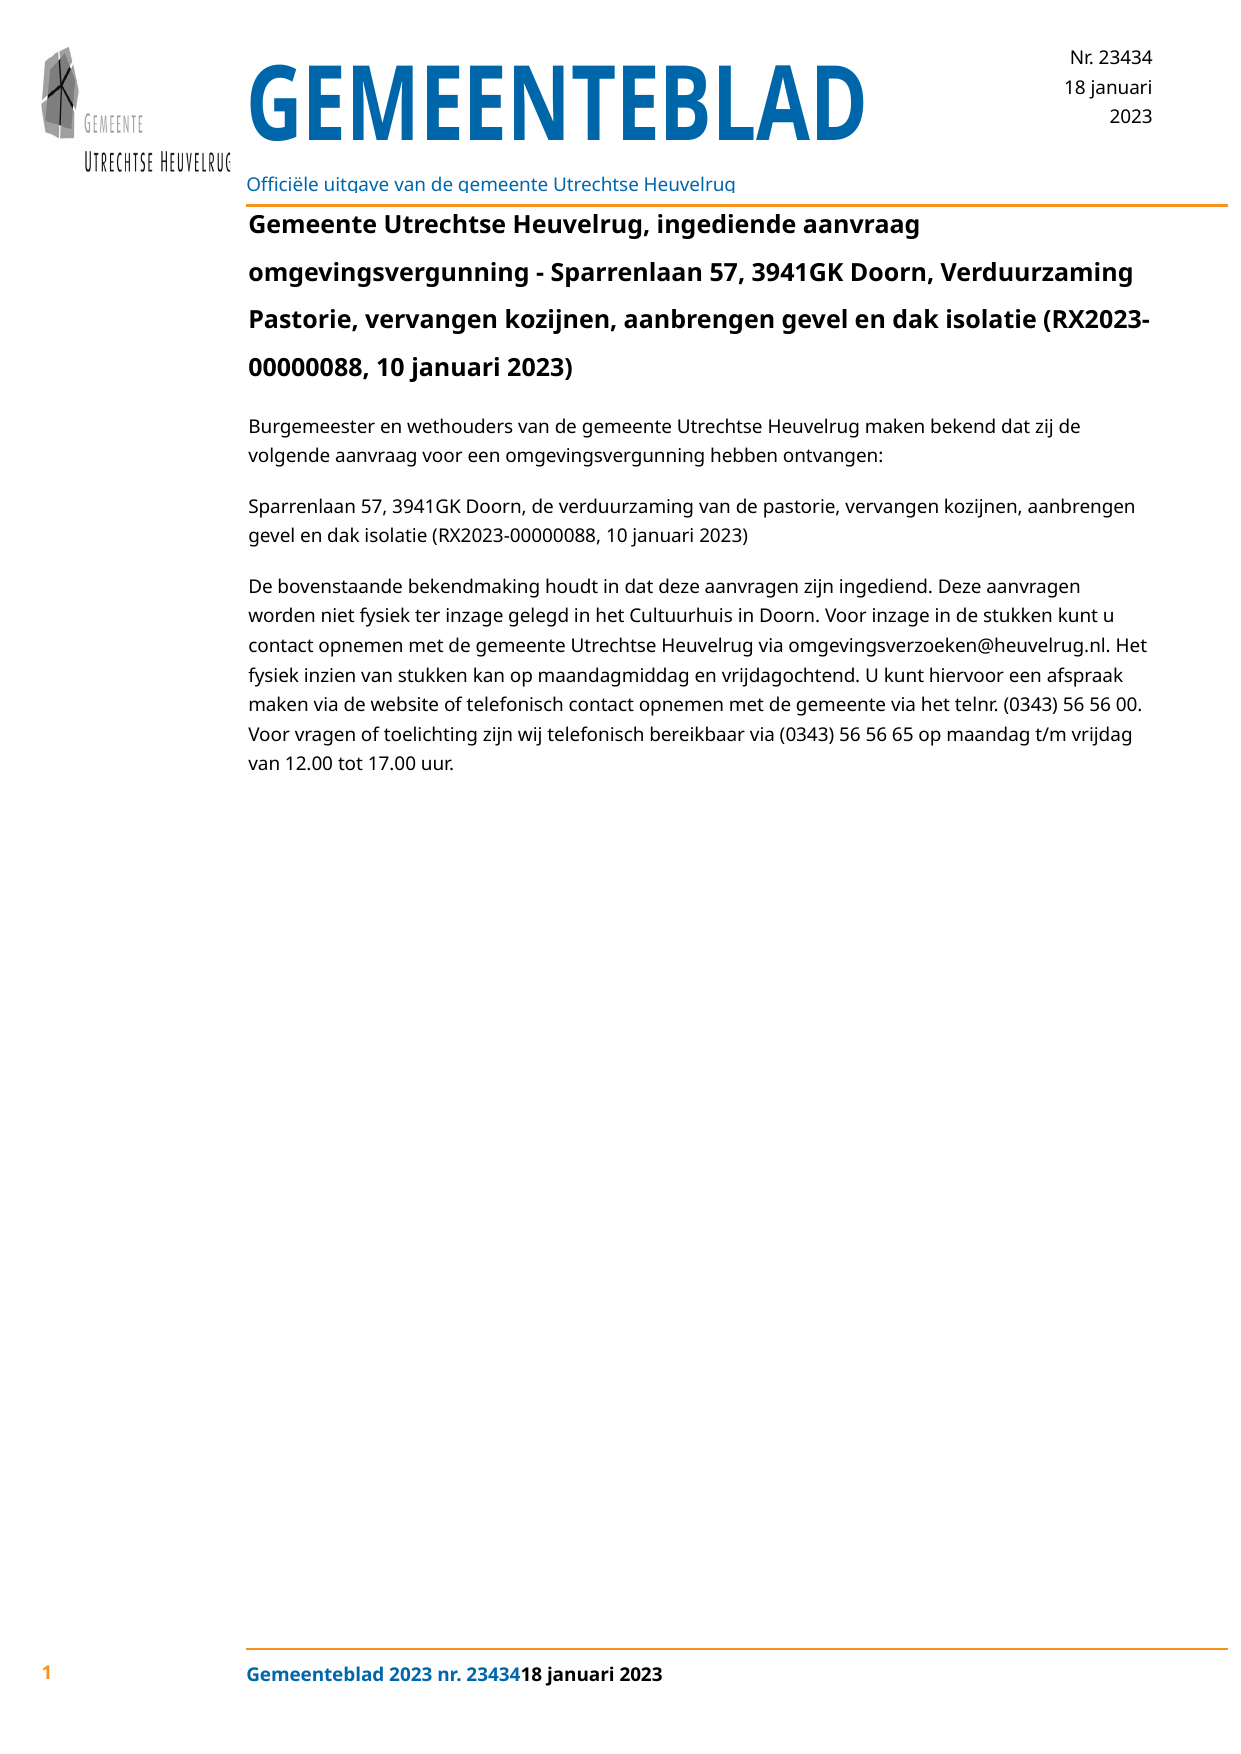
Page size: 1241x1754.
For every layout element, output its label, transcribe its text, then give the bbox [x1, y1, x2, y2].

text Gemeente Utrechtse Heuvelrug, ingediende aanvraag omgevingsvergunning - Sparrenlaan 57, 3941GK Doorn, Verduurzaming Pastorie, vervangen kozijnen, aanbrengen gevel en dak isolatie (RX2023-00000088, 10 januari 2023) [248, 207, 1152, 384]
picture [41, 47, 231, 172]
text De bovenstaande bekendmaking houdt in dat deze aanvragen zijn ingediend. Deze aanvragen worden niet fysiek ter inzage gelegd in het Cultuurhuis in Doorn. Voor inzage in de stukken kunt u contact opnemen met de gemeente Utrechtse Heuvelrug via omgevingsverzoeken@heuvelrug.nl. Het fysiek inzien van stukken kan op maandagmiddag en vrijdagochtend. U kunt hiervoor een afspraak maken via de website of telefonisch contact opnemen met de gemeente via het telnr. (0343) 56 56 00. Voor vragen of toelichting zijn wij telefonisch bereikbaar via (0343) 56 56 65 op maandag t/m vrijdag van 12.00 tot 17.00 uur. [248, 573, 1152, 776]
text Sparrenlaan 57, 3941GK Doorn, de verduurzaming van de pastorie, vervangen kozijnen, aanbrengen gevel en dak isolatie (RX2023-00000088, 10 januari 2023) [248, 493, 1152, 548]
text Burgemeester en wethouders van de gemeente Utrechtse Heuvelrug maken bekend dat zij de volgende aanvraag voor een omgevingsvergunning hebben ontvangen: [248, 413, 1152, 468]
